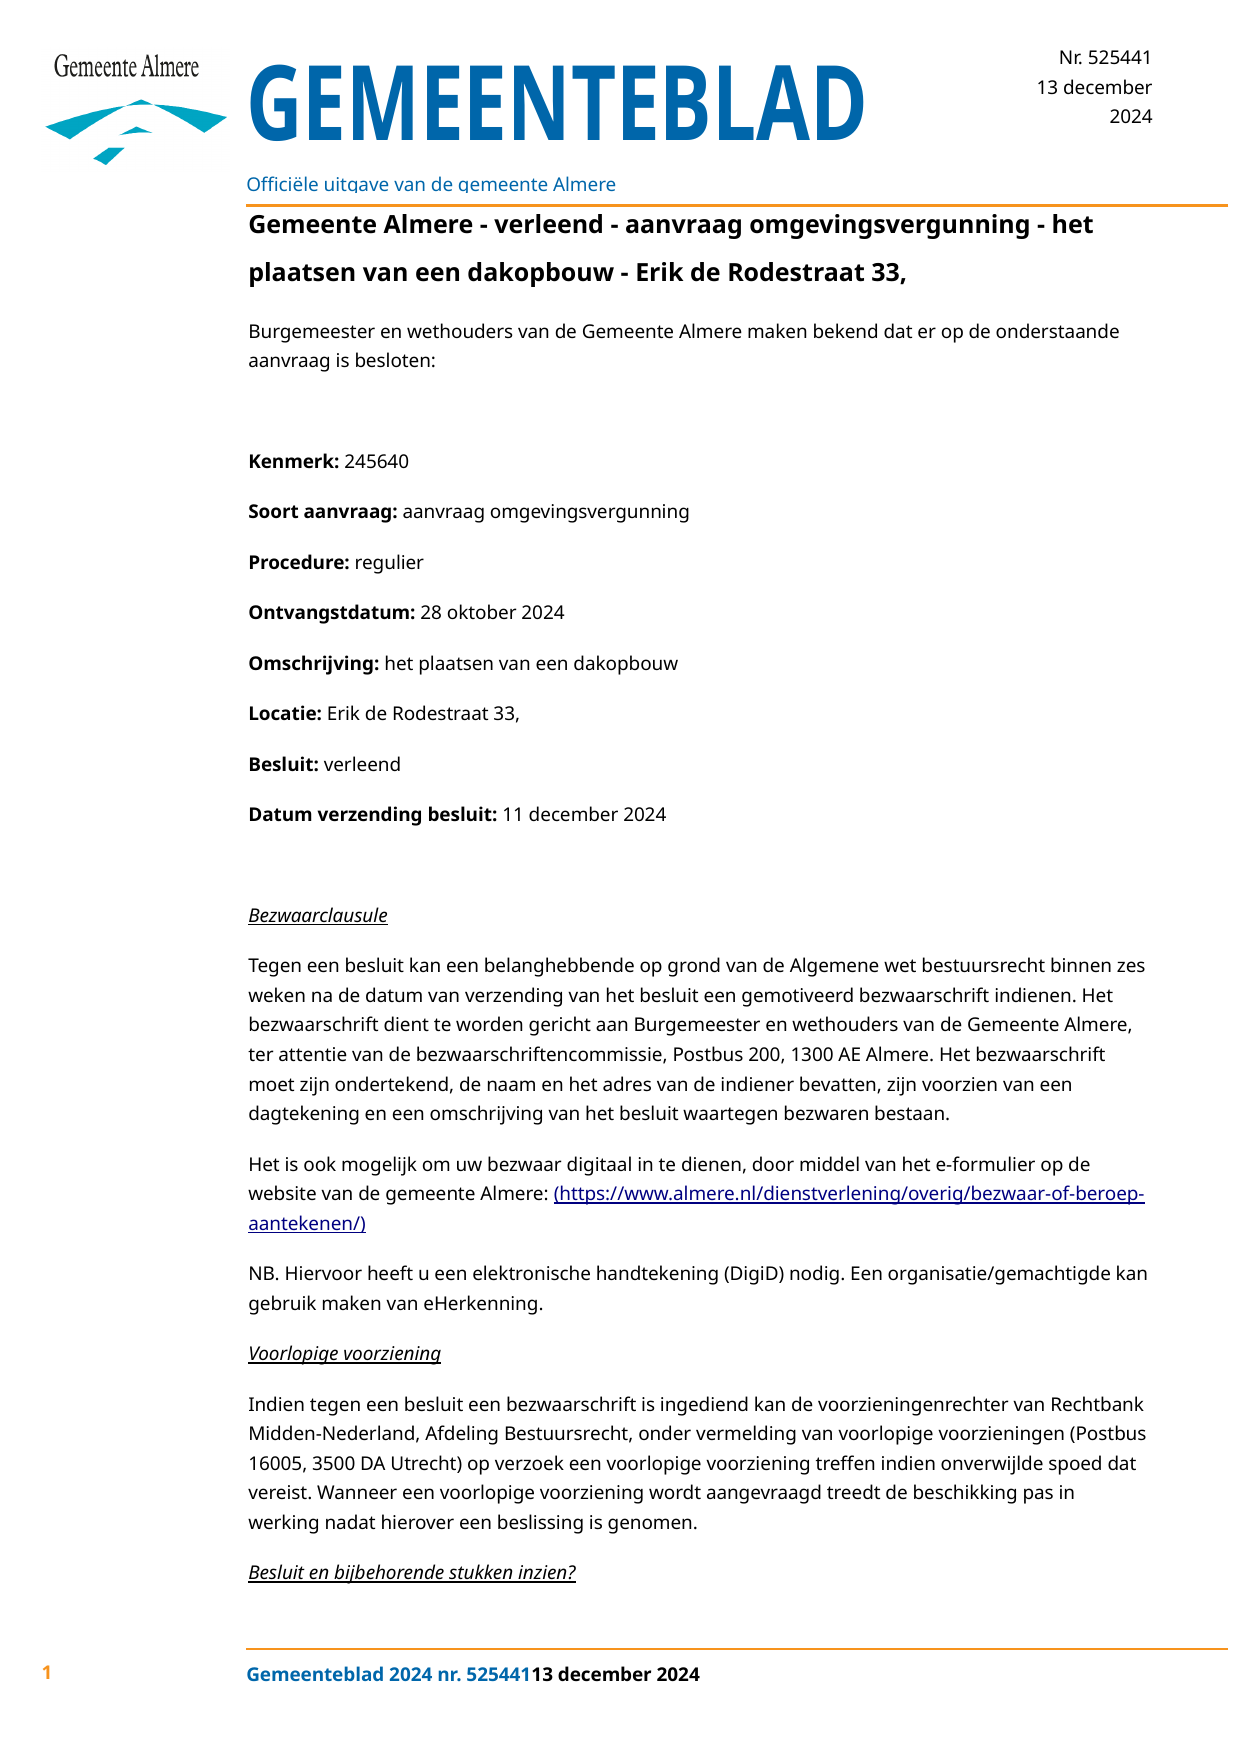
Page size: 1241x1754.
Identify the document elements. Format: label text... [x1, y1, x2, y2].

text Het is ook mogelijk om uw bezwaar digitaal in te dienen, door middel van het e-formulier op de website van de gemeente Almere: (https://www.almere.nl/dienstverlening/overig/bezwaar-of-beroep-aantekenen/) [248, 1151, 1152, 1236]
text Besluit: verleend [248, 751, 1152, 777]
text Procedure: regulier [248, 549, 1152, 575]
picture [41, 47, 231, 172]
text Voorlopige voorziening [248, 1340, 1152, 1366]
text Gemeente Almere - verleend - aanvraag omgevingsvergunning - het plaatsen van een dakopbouw - Erik de Rodestraat 33, [248, 207, 1152, 288]
text Datum verzending besluit: 11 december 2024 [248, 801, 1152, 827]
text NB. Hiervoor heeft u een elektronische handtekening (DigiD) nodig. Een organisatie/gemachtigde kan gebruik maken van eHerkenning. [248, 1260, 1152, 1316]
text Besluit en bijbehorende stukken inzien? [248, 1559, 1152, 1585]
text Bezwaarclausule [248, 902, 1152, 928]
text Locatie: Erik de Rodestraat 33, [248, 700, 1152, 726]
text Omschrijving: het plaatsen van een dakopbouw [248, 650, 1152, 676]
text Soort aanvraag: aanvraag omgevingsvergunning [248, 499, 1152, 524]
text Tegen een besluit kan een belanghebbende op grond van de Algemene wet bestuursrecht binnen zes weken na de datum van verzending van het besluit een gemotiveerd bezwaarschrift indienen. Het bezwaarschrift dient te worden gericht aan Burgemeester en wethouders van de Gemeente Almere, ter attentie van de bezwaarschriftencommissie, Postbus 200, 1300 AE Almere. Het bezwaarschrift moet zijn ondertekend, de naam en het adres van de indiener bevatten, zijn voorzien van een dagtekening en een omschrijving van het besluit waartegen bezwaren bestaan. [248, 952, 1152, 1126]
text Indien tegen een besluit een bezwaarschrift is ingediend kan de voorzieningenrechter van Rechtbank Midden-Nederland, Afdeling Bestuursrecht, onder vermelding van voorlopige voorzieningen (Postbus 16005, 3500 DA Utrecht) op verzoek een voorlopige voorziening treffen indien onverwijlde spoed dat vereist. Wanneer een voorlopige voorziening wordt aangevraagd treedt de beschikking pas in werking nadat hierover een beslissing is genomen. [248, 1391, 1152, 1535]
text Ontvangstdatum: 28 oktober 2024 [248, 599, 1152, 625]
text Kenmerk: 245640 [248, 448, 1152, 474]
text Burgemeester en wethouders van de Gemeente Almere maken bekend dat er op de onderstaande aanvraag is besloten: [248, 318, 1152, 373]
